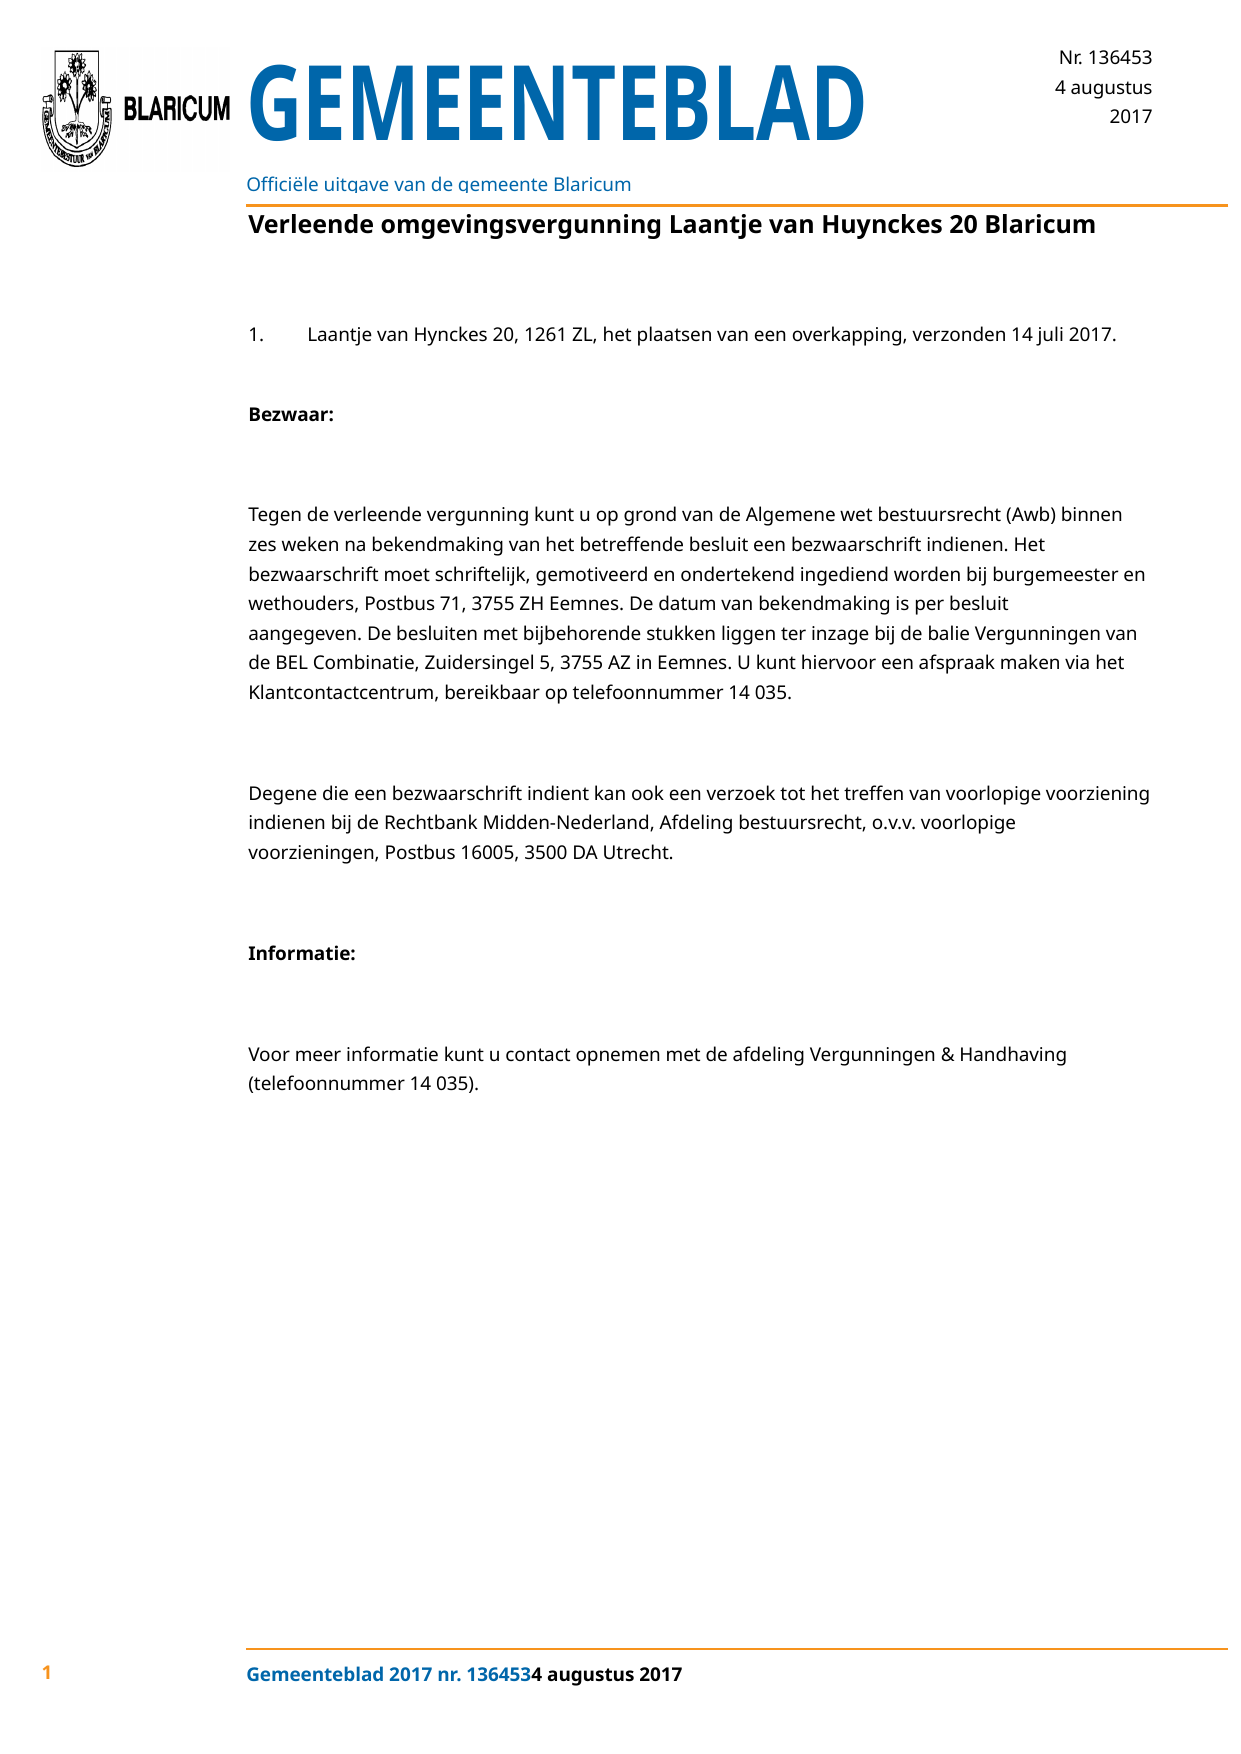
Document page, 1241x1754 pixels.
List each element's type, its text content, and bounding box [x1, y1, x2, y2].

text Informatie: [248, 940, 1152, 966]
text Tegen de verleende vergunning kunt u op grond van de Algemene wet bestuursrecht (Awb) binnen zes weken na bekendmaking van het betreffende besluit een bezwaarschrift indienen. Het bezwaarschrift moet schriftelijk, gemotiveerd en ondertekend ingediend worden bij burgemeester en wethouders, Postbus 71, 3755 ZH Eemnes. De datum van bekendmaking is per besluit aangegeven. De besluiten met bijbehorende stukken liggen ter inzage bij de balie Vergunningen van de BEL Combinatie, Zuidersingel 5, 3755 AZ in Eemnes. U kunt hiervoor een afspraak maken via het Klantcontactcentrum, bereikbaar op telefoonnummer 14 035. [248, 502, 1152, 705]
text Voor meer informatie kunt u contact opnemen met de afdeling Vergunningen & Handhaving (telefoonnummer 14 035). [248, 1041, 1152, 1096]
picture [41, 47, 231, 172]
list Laantje van Hynckes 20, 1261 ZL, het plaatsen van een overkapping, verzonden 14 juli 2017. [248, 321, 1152, 346]
text Verleende omgevingsvergunning Laantje van Huynckes 20 Blaricum [248, 207, 1152, 241]
text Bezwaar: [248, 401, 1152, 426]
text Degene die een bezwaarschrift indient kan ook een verzoek tot het treffen van voorlopige voorziening indienen bij de Rechtbank Midden-Nederland, Afdeling bestuursrecht, o.v.v. voorlopige voorzieningen, Postbus 16005, 3500 DA Utrecht. [248, 780, 1152, 865]
